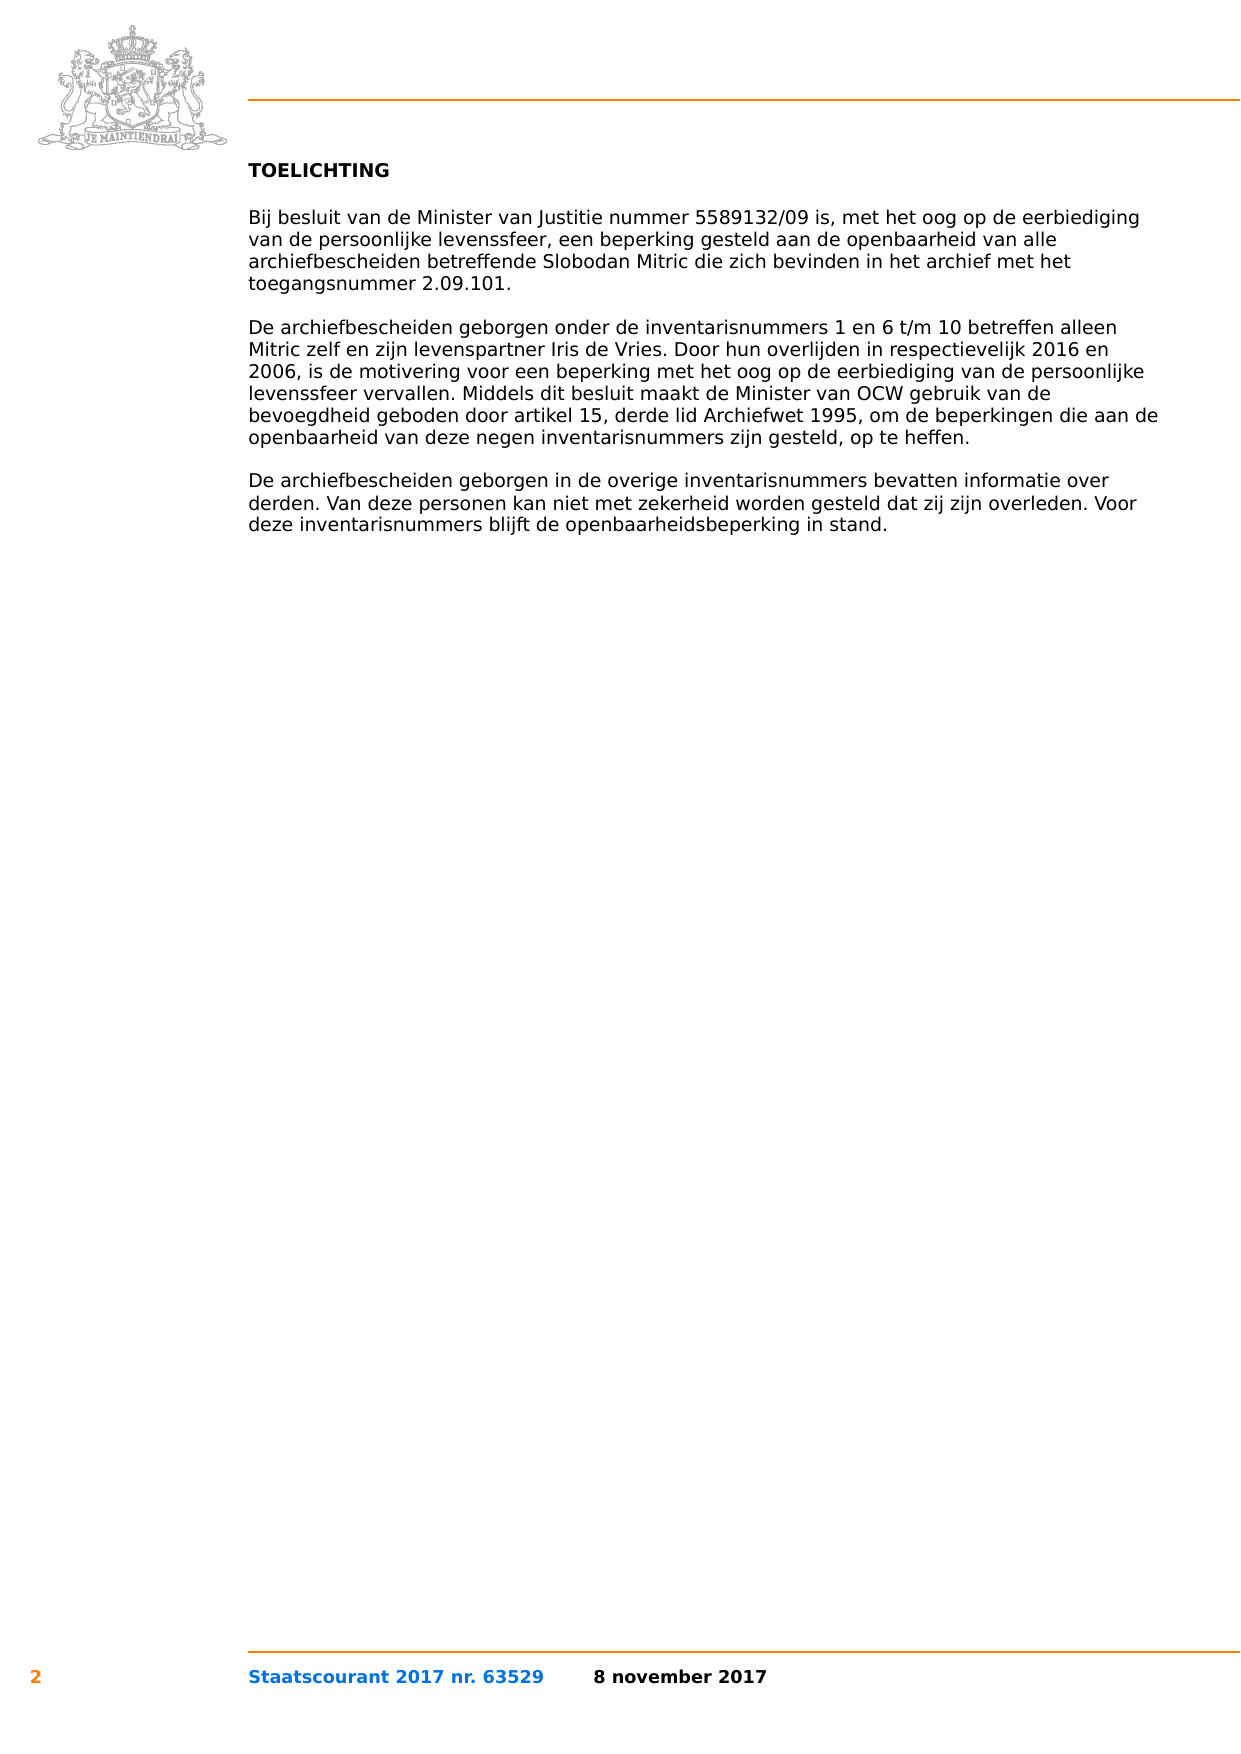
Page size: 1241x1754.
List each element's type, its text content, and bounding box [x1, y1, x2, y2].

text De archiefbescheiden geborgen in de overige inventarisnummers bevatten informatie over derden. Van deze personen kan niet met zekerheid worden gesteld dat zij zijn overleden. Voor deze inventarisnummers blijft de openbaarheidsbeperking in stand. [248, 470, 1163, 536]
text De archiefbescheiden geborgen onder de inventarisnummers 1 en 6 t/m 10 betreffen alleen Mitric zelf en zijn levenspartner Iris de Vries. Door hun overlijden in respectievelijk 2016 en 2006, is de motivering voor een beperking met het oog op de eerbiediging van de persoonlijke levenssfeer vervallen. Middels dit besluit maakt de Minister van OCW gebruik van de bevoegdheid geboden door artikel 15, derde lid Archiefwet 1995, om de beperkingen die aan de openbaarheid van deze negen inventarisnummers zijn gesteld, op te heffen. [248, 317, 1163, 448]
text Bij besluit van de Minister van Justitie nummer 5589132/09 is, met het oog op de eerbiediging van de persoonlijke levenssfeer, een beperking gesteld aan de openbaarheid van alle archiefbescheiden betreffende Slobodan Mitric die zich bevinden in het archief met het toegangsnummer 2.09.101. [248, 207, 1163, 295]
subtitle TOELICHTING [248, 160, 1163, 182]
picture [38, 25, 227, 150]
